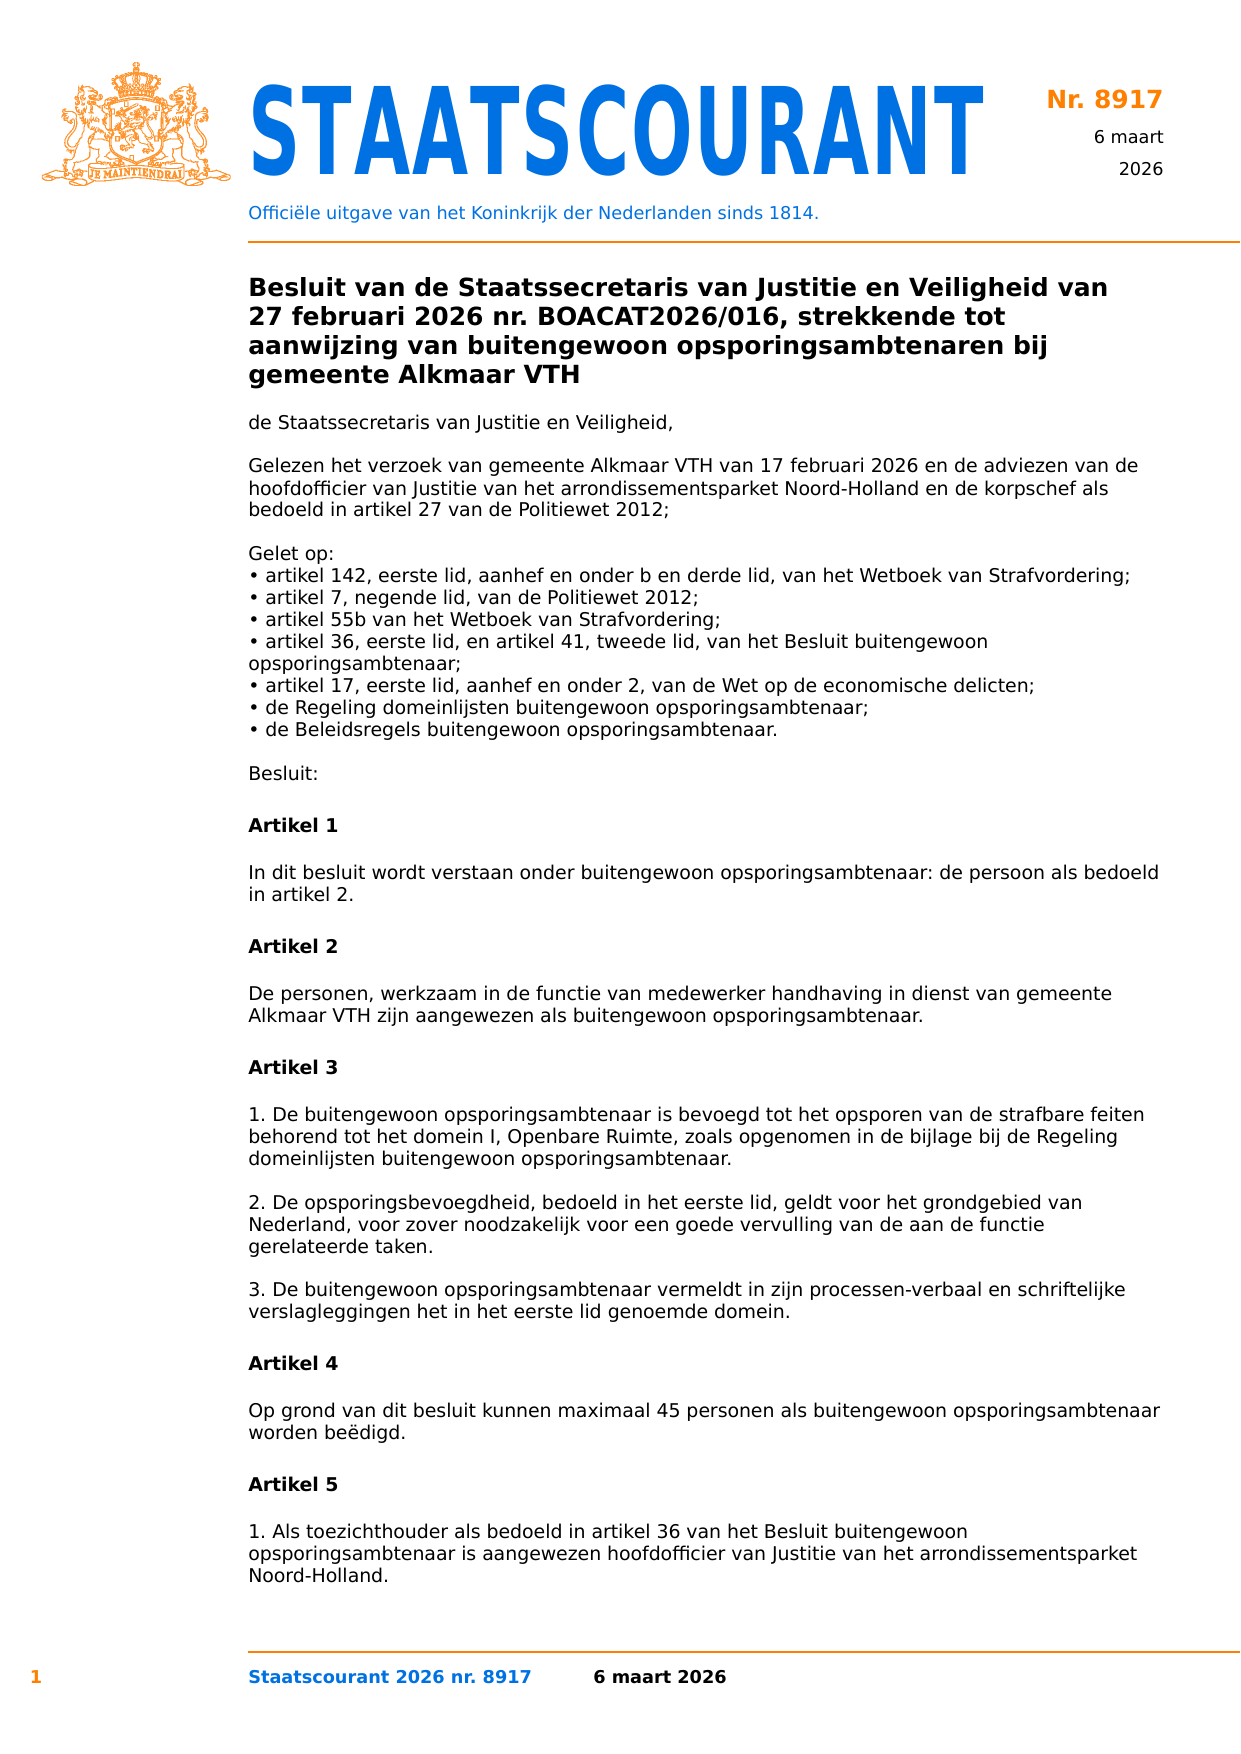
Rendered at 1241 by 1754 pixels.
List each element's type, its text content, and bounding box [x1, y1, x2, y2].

text • artikel 17, eerste lid, aanhef en onder 2, van de Wet op de economische delicten; [248, 675, 1163, 697]
text In dit besluit wordt verstaan onder buitengewoon opsporingsambtenaar: de persoon als bedoeld in artikel 2. [248, 862, 1163, 906]
table_header [25, 62, 248, 241]
text 1. Als toezichthouder als bedoeld in artikel 36 van het Besluit buitengewoon opsporingsambtenaar is aangewezen hoofdofficier van Justitie van het arrondissementsparket Noord-Holland. [248, 1521, 1163, 1587]
table_cell 6 maart [998, 121, 1240, 153]
picture [41, 62, 231, 186]
text • artikel 55b van het Wetboek van Strafvordering; [248, 609, 1163, 631]
text 3. De buitengewoon opsporingsambtenaar vermeldt in zijn processen-verbaal en schriftelijke verslagleggingen het in het eerste lid genoemde domein. [248, 1279, 1163, 1323]
text • artikel 142, eerste lid, aanhef en onder b en derde lid, van het Wetboek van Strafvordering; [248, 565, 1163, 587]
text 2. De opsporingsbevoegdheid, bedoeld in het eerste lid, geldt voor het grondgebied van Nederland, voor zover noodzakelijk voor een goede vervulling van de aan de functie gerelateerde taken. [248, 1192, 1163, 1257]
table_header Nr. 8917 [998, 62, 1240, 121]
text • de Beleidsregels buitengewoon opsporingsambtenaar. [248, 719, 1163, 741]
text Besluit: [248, 763, 1163, 785]
subtitle Besluit van de Staatssecretaris van Justitie en Veiligheid van 27 februari 2026 nr. BOACAT2026/016, strekkende tot aanwijzing van buitengewoon opsporingsambtenaren bij gemeente Alkmaar VTH [248, 273, 1163, 390]
subtitle Artikel 5 [248, 1474, 1163, 1496]
text • artikel 7, negende lid, van de Politiewet 2012; [248, 587, 1163, 609]
text de Staatssecretaris van Justitie en Veiligheid, [248, 412, 1163, 433]
subtitle Artikel 2 [248, 936, 1163, 958]
table_cell Officiële uitgave van het Koninkrijk der Nederlanden sinds 1814. [248, 203, 1240, 241]
text 1. De buitengewoon opsporingsambtenaar is bevoegd tot het opsporen van de strafbare feiten behorend tot het domein I, Openbare Ruimte, zoals opgenomen in de bijlage bij de Regeling domeinlijsten buitengewoon opsporingsambtenaar. [248, 1104, 1163, 1170]
text De personen, werkzaam in de functie van medewerker handhaving in dienst van gemeente Alkmaar VTH zijn aangewezen als buitengewoon opsporingsambtenaar. [248, 983, 1163, 1027]
text • artikel 36, eerste lid, en artikel 41, tweede lid, van het Besluit buitengewoon opsporingsambtenaar; [248, 631, 1163, 675]
table_header STAATSCOURANT [248, 62, 998, 203]
text • de Regeling domeinlijsten buitengewoon opsporingsambtenaar; [248, 697, 1163, 719]
subtitle Artikel 3 [248, 1057, 1163, 1079]
text Gelezen het verzoek van gemeente Alkmaar VTH van 17 februari 2026 en de adviezen van de hoofdofficier van Justitie van het arrondissementsparket Noord-Holland en de korpschef als bedoeld in artikel 27 van de Politiewet 2012; [248, 455, 1163, 521]
text Op grond van dit besluit kunnen maximaal 45 personen als buitengewoon opsporingsambtenaar worden beëdigd. [248, 1400, 1163, 1444]
subtitle Artikel 1 [248, 815, 1163, 837]
subtitle Artikel 4 [248, 1353, 1163, 1375]
table_cell 2026 [998, 153, 1240, 203]
text Gelet op: [248, 543, 1163, 565]
